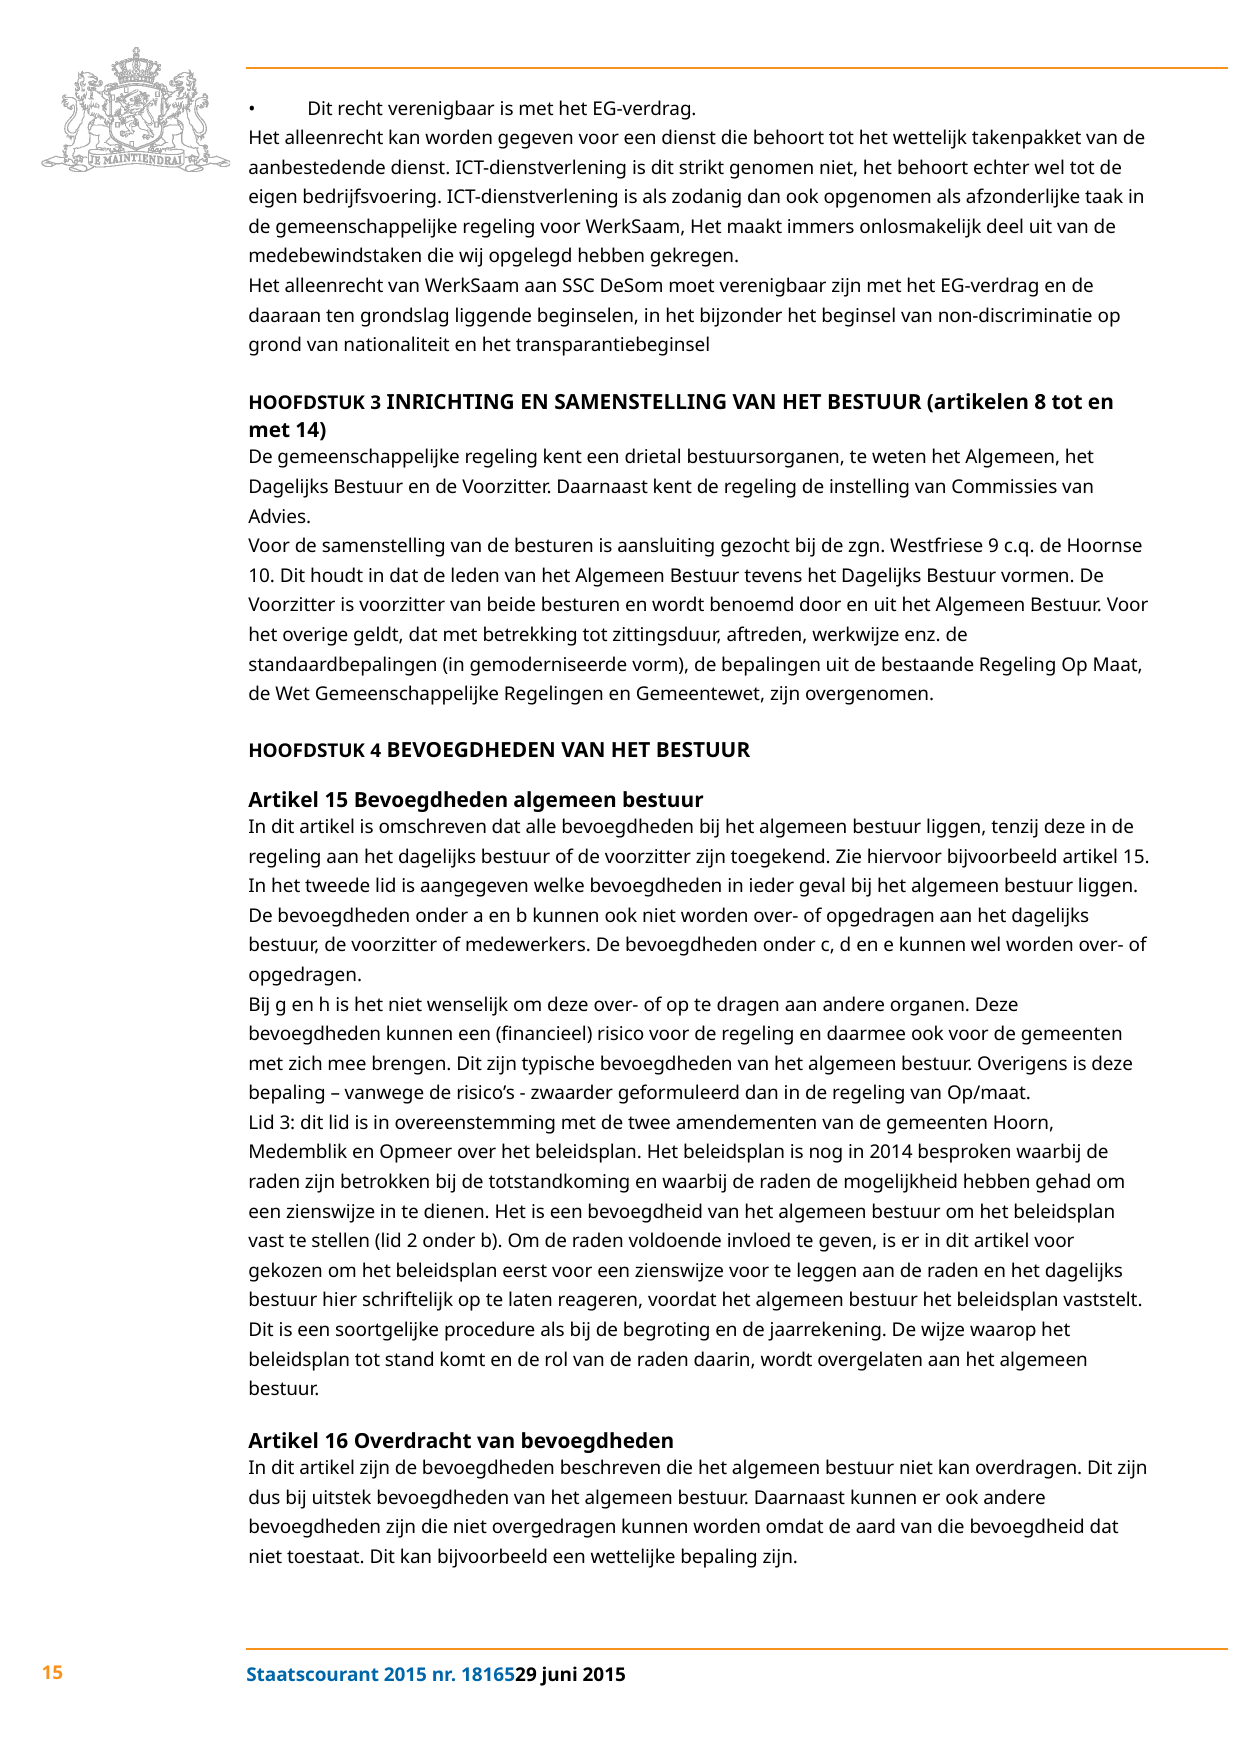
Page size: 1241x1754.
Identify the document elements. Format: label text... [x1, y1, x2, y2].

text Lid 3: dit lid is in overeenstemming met de twee amendementen van de gemeenten Hoorn, Medemblik en Opmeer over het beleidsplan. Het beleidsplan is nog in 2014 besproken waarbij de raden zijn betrokken bij de totstandkoming en waarbij de raden de mogelijkheid hebben gehad om een zienswijze in te dienen. Het is een bevoegdheid van het algemeen bestuur om het beleidsplan vast te stellen (lid 2 onder b). Om de raden voldoende invloed te geven, is er in dit artikel voor gekozen om het beleidsplan eerst voor een zienswijze voor te leggen aan de raden en het dagelijks bestuur hier schriftelijk op te laten reageren, voordat het algemeen bestuur het beleidsplan vaststelt. Dit is een soortgelijke procedure als bij de begroting en de jaarrekening. De wijze waarop het beleidsplan tot stand komt en de rol van de raden daarin, wordt overgelaten aan het algemeen bestuur. [248, 1109, 1152, 1401]
text HOOFDSTUK 3 INRICHTING EN SAMENSTELLING VAN HET BESTUUR (artikelen 8 tot en met 14) [248, 387, 1152, 444]
text Het alleenrecht kan worden gegeven voor een dienst die behoort tot het wettelijk takenpakket van de aanbestedende dienst. ICT-dienstverlening is dit strikt genomen niet, het behoort echter wel tot de eigen bedrijfsvoering. ICT-dienstverlening is als zodanig dan ook opgenomen als afzonderlijke taak in de gemeenschappelijke regeling voor WerkSaam, Het maakt immers onlosmakelijk deel uit van de medebewindstaken die wij opgelegd hebben gekregen. [248, 124, 1152, 268]
text Voor de samenstelling van de besturen is aansluiting gezocht bij de zgn. Westfriese 9 c.q. de Hoornse 10. Dit houdt in dat de leden van het Algemeen Bestuur tevens het Dagelijks Bestuur vormen. De Voorzitter is voorzitter van beide besturen en wordt benoemd door en uit het Algemeen Bestuur. Voor het overige geldt, dat met betrekking tot zittingsduur, aftreden, werkwijze enz. de standaardbepalingen (in gemoderniseerde vorm), de bepalingen uit de bestaande Regeling Op Maat, de Wet Gemeenschappelijke Regelingen en Gemeentewet, zijn overgenomen. [248, 532, 1152, 706]
text Het alleenrecht van WerkSaam aan SSC DeSom moet verenigbaar zijn met het EG-verdrag en de daaraan ten grondslag liggende beginselen, in het bijzonder het beginsel van non-discriminatie op grond van nationaliteit en het transparantiebeginsel [248, 272, 1152, 357]
list Dit recht verenigbaar is met het EG-verdrag. [248, 95, 1152, 121]
text In dit artikel is omschreven dat alle bevoegdheden bij het algemeen bestuur liggen, tenzij deze in de regeling aan het dagelijks bestuur of de voorzitter zijn toegekend. Zie hiervoor bijvoorbeeld artikel 15. In het tweede lid is aangegeven welke bevoegdheden in ieder geval bij het algemeen bestuur liggen. De bevoegdheden onder a en b kunnen ook niet worden over- of opgedragen aan het dagelijks bestuur, de voorzitter of medewerkers. De bevoegdheden onder c, d en e kunnen wel worden over- of opgedragen. [248, 813, 1152, 987]
picture [41, 47, 231, 172]
text HOOFDSTUK 4 BEVOEGDHEDEN VAN HET BESTUUR [248, 736, 1152, 764]
text In dit artikel zijn de bevoegdheden beschreven die het algemeen bestuur niet kan overdragen. Dit zijn dus bij uitstek bevoegdheden van het algemeen bestuur. Daarnaast kunnen er ook andere bevoegdheden zijn die niet overgedragen kunnen worden omdat de aard van die bevoegdheid dat niet toestaat. Dit kan bijvoorbeeld een wettelijke bepaling zijn. [248, 1454, 1152, 1569]
text De gemeenschappelijke regeling kent een drietal bestuursorganen, te weten het Algemeen, het Dagelijks Bestuur en de Voorzitter. Daarnaast kent de regeling de instelling van Commissies van Advies. [248, 444, 1152, 528]
text Artikel 16 Overdracht van bevoegdheden [248, 1426, 1152, 1454]
text Artikel 15 Bevoegdheden algemeen bestuur [248, 785, 1152, 813]
text Bij g en h is het niet wenselijk om deze over- of op te dragen aan andere organen. Deze bevoegdheden kunnen een (financieel) risico voor de regeling en daarmee ook voor de gemeenten met zich mee brengen. Dit zijn typische bevoegdheden van het algemeen bestuur. Overigens is deze bepaling – vanwege de risico’s - zwaarder geformuleerd dan in de regeling van Op/maat. [248, 991, 1152, 1105]
